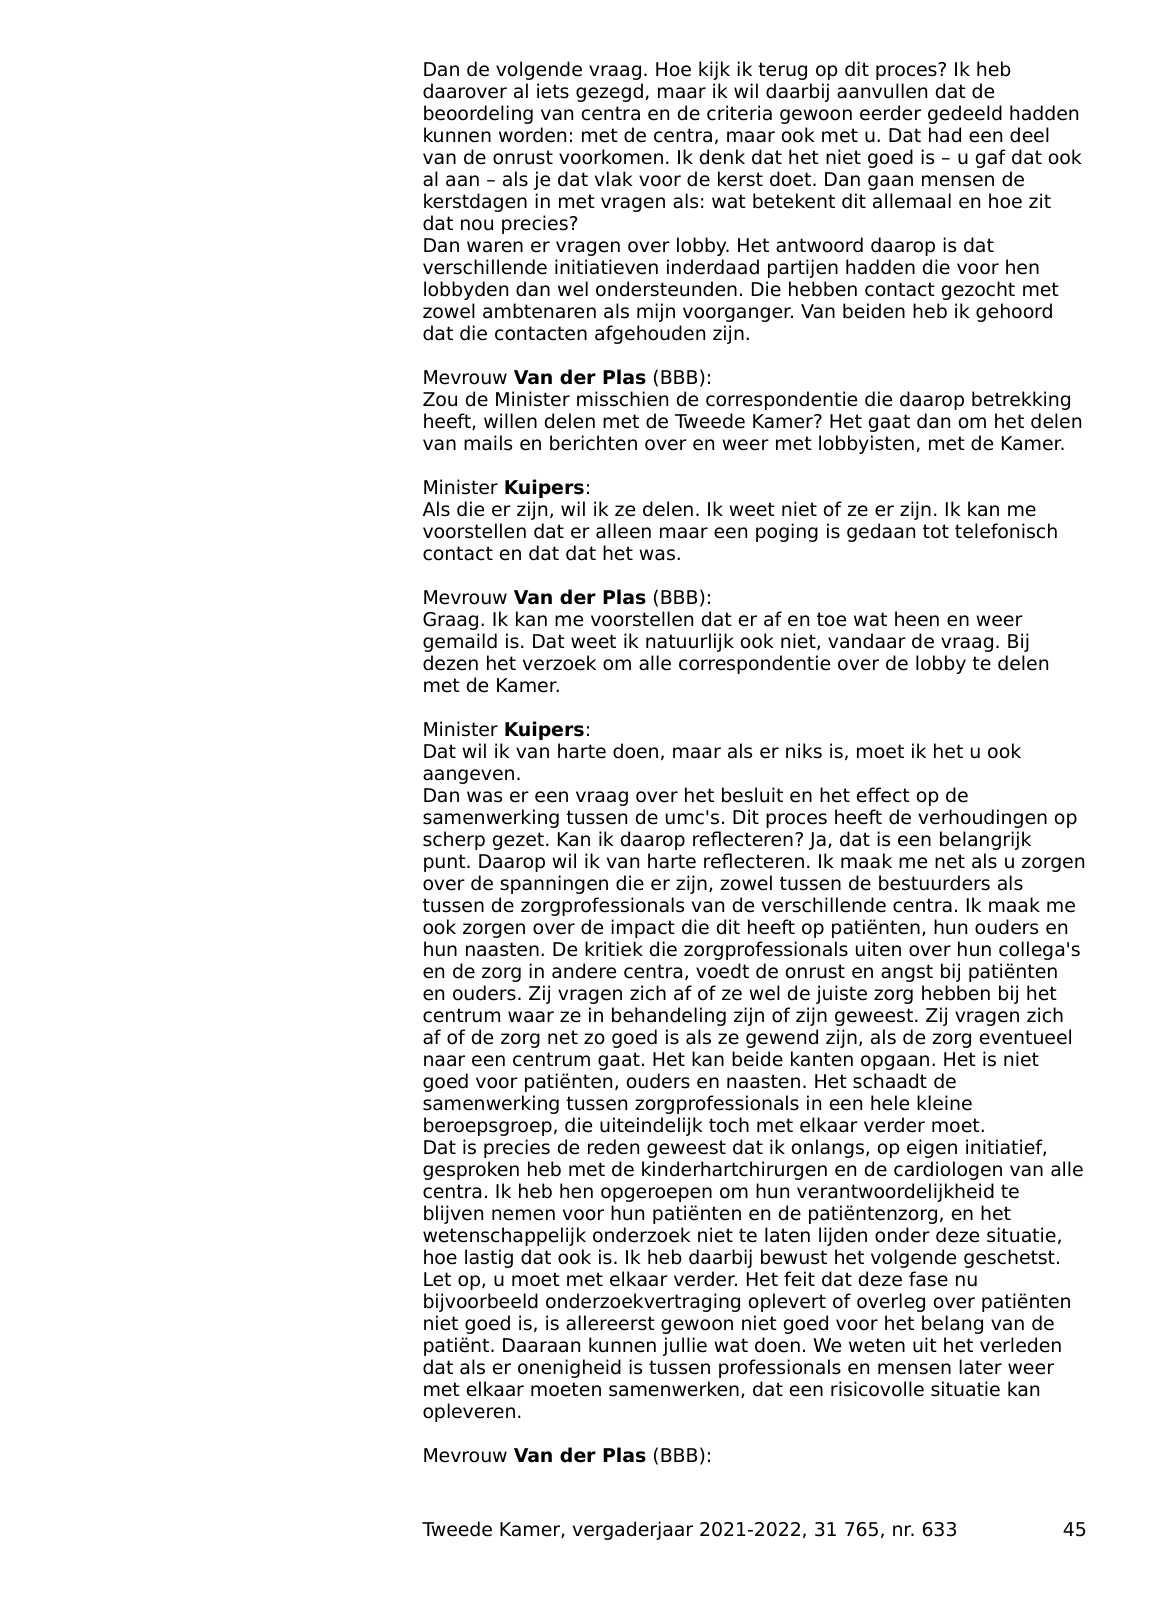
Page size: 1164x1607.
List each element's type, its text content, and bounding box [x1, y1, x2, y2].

text Mevrouw Van der Plas (BBB): [422, 1445, 1087, 1467]
text Als die er zijn, wil ik ze delen. Ik weet niet of ze er zijn. Ik kan me voorstellen dat er alleen maar een poging is gedaan tot telefonisch contact en dat dat het was. [422, 499, 1087, 565]
text Mevrouw Van der Plas (BBB): [422, 587, 1087, 609]
text Dan was er een vraag over het besluit en het effect op de samenwerking tussen de umc's. Dit proces heeft de verhoudingen op scherp gezet. Kan ik daarop reflecteren? Ja, dat is een belangrijk punt. Daarop wil ik van harte reflecteren. Ik maak me net als u zorgen over de spanningen die er zijn, zowel tussen de bestuurders als tussen de zorgprofessionals van de verschillende centra. Ik maak me ook zorgen over de impact die dit heeft op patiënten, hun ouders en hun naasten. De kritiek die zorgprofessionals uiten over hun collega's en de zorg in andere centra, voedt de onrust en angst bij patiënten en ouders. Zij vragen zich af of ze wel de juiste zorg hebben bij het centrum waar ze in behandeling zijn of zijn geweest. Zij vragen zich af of de zorg net zo goed is als ze gewend zijn, als de zorg eventueel naar een centrum gaat. Het kan beide kanten opgaan. Het is niet goed voor patiënten, ouders en naasten. Het schaadt de samenwerking tussen zorgprofessionals in een hele kleine beroepsgroep, die uiteindelijk toch met elkaar verder moet. [422, 785, 1087, 1137]
text Zou de Minister misschien de correspondentie die daarop betrekking heeft, willen delen met de Tweede Kamer? Het gaat dan om het delen van mails en berichten over en weer met lobbyisten, met de Kamer. [422, 389, 1087, 455]
text Minister Kuipers: [422, 477, 1087, 499]
text Dan de volgende vraag. Hoe kijk ik terug op dit proces? Ik heb daarover al iets gezegd, maar ik wil daarbij aanvullen dat de beoordeling van centra en de criteria gewoon eerder gedeeld hadden kunnen worden: met de centra, maar ook met u. Dat had een deel van de onrust voorkomen. Ik denk dat het niet goed is – u gaf dat ook al aan – als je dat vlak voor de kerst doet. Dan gaan mensen de kerstdagen in met vragen als: wat betekent dit allemaal en hoe zit dat nou precies? [422, 59, 1087, 235]
text Dat is precies de reden geweest dat ik onlangs, op eigen initiatief, gesproken heb met de kinderhartchirurgen en de cardiologen van alle centra. Ik heb hen opgeroepen om hun verantwoordelijkheid te blijven nemen voor hun patiënten en de patiëntenzorg, en het wetenschappelijk onderzoek niet te laten lijden onder deze situatie, hoe lastig dat ook is. Ik heb daarbij bewust het volgende geschetst. Let op, u moet met elkaar verder. Het feit dat deze fase nu bijvoorbeeld onderzoekvertraging oplevert of overleg over patiënten niet goed is, is allereerst gewoon niet goed voor het belang van de patiënt. Daaraan kunnen jullie wat doen. We weten uit het verleden dat als er onenigheid is tussen professionals en mensen later weer met elkaar moeten samenwerken, dat een risicovolle situatie kan opleveren. [422, 1137, 1087, 1423]
text Dan waren er vragen over lobby. Het antwoord daarop is dat verschillende initiatieven inderdaad partijen hadden die voor hen lobbyden dan wel ondersteunden. Die hebben contact gezocht met zowel ambtenaren als mijn voorganger. Van beiden heb ik gehoord dat die contacten afgehouden zijn. [422, 235, 1087, 345]
text Dat wil ik van harte doen, maar als er niks is, moet ik het u ook aangeven. [422, 741, 1087, 785]
text Mevrouw Van der Plas (BBB): [422, 367, 1087, 389]
text Graag. Ik kan me voorstellen dat er af en toe wat heen en weer gemaild is. Dat weet ik natuurlijk ook niet, vandaar de vraag. Bij dezen het verzoek om alle correspondentie over de lobby te delen met de Kamer. [422, 609, 1087, 697]
text Minister Kuipers: [422, 719, 1087, 741]
